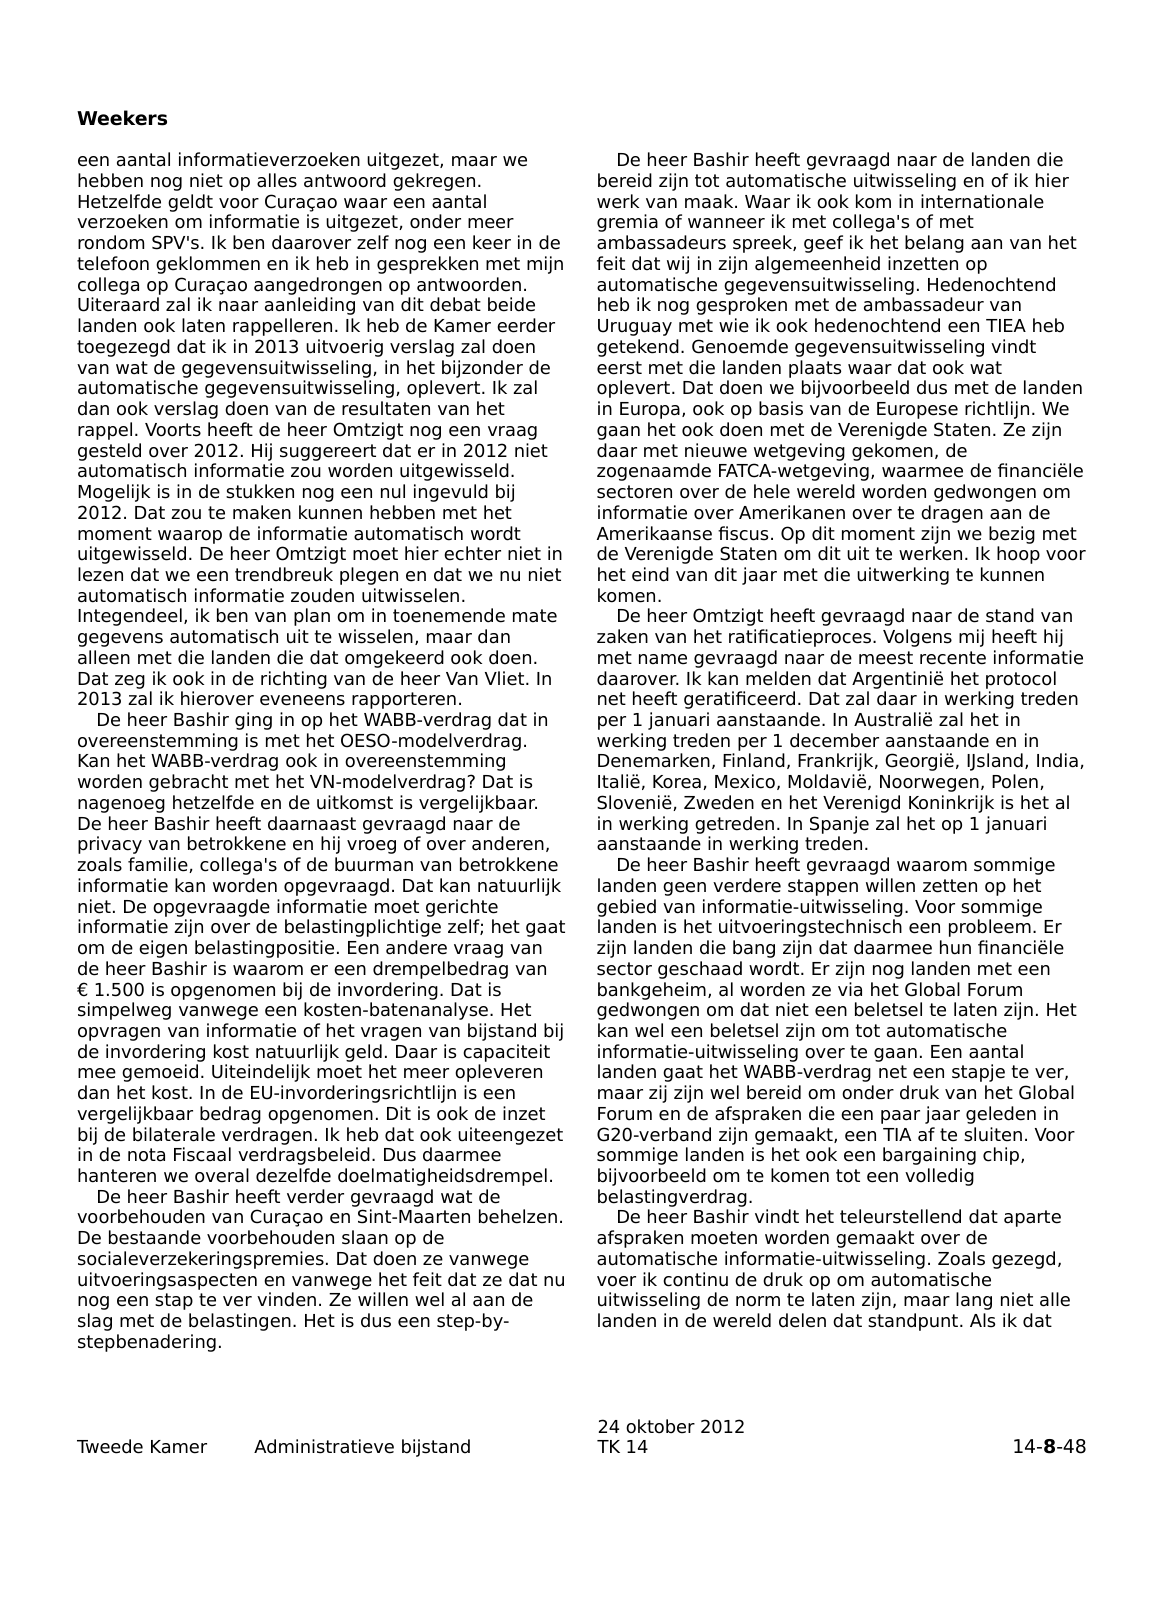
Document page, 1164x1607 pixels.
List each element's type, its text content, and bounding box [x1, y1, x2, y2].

text De heer Bashir vindt het teleurstellend dat aparte afspraken moeten worden gemaakt over de automatische informatie-uitwisseling. Zoals gezegd, voer ik continu de druk op om automatische uitwisseling de norm te laten zijn, maar lang niet alle landen in de wereld delen dat standpunt. Als ik dat [596, 1207, 1087, 1332]
text De heer Omtzigt heeft gevraagd naar de stand van zaken van het ratificatieproces. Volgens mij heeft hij met name gevraagd naar de meest recente informatie daarover. Ik kan melden dat Argentinië het protocol net heeft geratificeerd. Dat zal daar in werking treden per 1 januari aanstaande. In Australië zal het in werking treden per 1 december aanstaande en in Denemarken, Finland, Frankrijk, Georgië, IJsland, India, Italië, Korea, Mexico, Moldavië, Noorwegen, Polen, Slovenië, Zweden en het Verenigd Koninkrijk is het al in werking getreden. In Spanje zal het op 1 januari aanstaande in werking treden. [596, 606, 1087, 855]
text De heer Bashir ging in op het WABB-verdrag dat in overeenstemming is met het OESO-modelverdrag. Kan het WABB-verdrag ook in overeenstemming worden gebracht met het VN-modelverdrag? Dat is nagenoeg hetzelfde en de uitkomst is vergelijkbaar. De heer Bashir heeft daarnaast gevraagd naar de privacy van betrokkene en hij vroeg of over anderen, zoals familie, collega's of de buurman van betrokkene informatie kan worden opgevraagd. Dat kan natuurlijk niet. De opgevraagde informatie moet gerichte informatie zijn over de belastingplichtige zelf; het gaat om de eigen belastingpositie. Een andere vraag van de heer Bashir is waarom er een drempelbedrag van € 1.500 is opgenomen bij de invordering. Dat is simpelweg vanwege een kosten-batenanalyse. Het opvragen van informatie of het vragen van bijstand bij de invordering kost natuurlijk geld. Daar is capaciteit mee gemoeid. Uiteindelijk moet het meer opleveren dan het kost. In de EU-invorderingsrichtlijn is een vergelijkbaar bedrag opgenomen. Dit is ook de inzet bij de bilaterale verdragen. Ik heb dat ook uiteengezet in de nota Fiscaal verdragsbeleid. Dus daarmee hanteren we overal dezelfde doelmatigheidsdrempel. [77, 710, 567, 1187]
text De heer Bashir heeft gevraagd waarom sommige landen geen verdere stappen willen zetten op het gebied van informatie-uitwisseling. Voor sommige landen is het uitvoeringstechnisch een probleem. Er zijn landen die bang zijn dat daarmee hun financiële sector geschaad wordt. Er zijn nog landen met een bankgeheim, al worden ze via het Global Forum gedwongen om dat niet een beletsel te laten zijn. Het kan wel een beletsel zijn om tot automatische informatie-uitwisseling over te gaan. Een aantal landen gaat het WABB-verdrag net een stapje te ver, maar zij zijn wel bereid om onder druk van het Global Forum en de afspraken die een paar jaar geleden in G20-verband zijn gemaakt, een TIA af te sluiten. Voor sommige landen is het ook een bargaining chip, bijvoorbeeld om te komen tot een volledig belastingverdrag. [596, 855, 1087, 1207]
text De heer Bashir heeft verder gevraagd wat de voorbehouden van Curaçao en Sint-Maarten behelzen. De bestaande voorbehouden slaan op de socialeverzekeringspremies. Dat doen ze vanwege uitvoeringsaspecten en vanwege het feit dat ze dat nu nog een stap te ver vinden. Ze willen wel al aan de slag met de belastingen. Het is dus een step-by-stepbenadering. [77, 1187, 567, 1352]
text De heer Bashir heeft gevraagd naar de landen die bereid zijn tot automatische uitwisseling en of ik hier werk van maak. Waar ik ook kom in internationale gremia of wanneer ik met collega's of met ambassadeurs spreek, geef ik het belang aan van het feit dat wij in zijn algemeenheid inzetten op automatische gegevensuitwisseling. Hedenochtend heb ik nog gesproken met de ambassadeur van Uruguay met wie ik ook hedenochtend een TIEA heb getekend. Genoemde gegevensuitwisseling vindt eerst met die landen plaats waar dat ook wat oplevert. Dat doen we bijvoorbeeld dus met de landen in Europa, ook op basis van de Europese richtlijn. We gaan het ook doen met de Verenigde Staten. Ze zijn daar met nieuwe wetgeving gekomen, de zogenaamde FATCA-wetgeving, waarmee de financiële sectoren over de hele wereld worden gedwongen om informatie over Amerikanen over te dragen aan de Amerikaanse fiscus. Op dit moment zijn we bezig met de Verenigde Staten om dit uit te werken. Ik hoop voor het eind van dit jaar met die uitwerking te kunnen komen. [596, 150, 1087, 606]
text een aantal informatieverzoeken uitgezet, maar we hebben nog niet op alles antwoord gekregen. Hetzelfde geldt voor Curaçao waar een aantal verzoeken om informatie is uitgezet, onder meer rondom SPV's. Ik ben daarover zelf nog een keer in de telefoon geklommen en ik heb in gesprekken met mijn collega op Curaçao aangedrongen op antwoorden. Uiteraard zal ik naar aanleiding van dit debat beide landen ook laten rappelleren. Ik heb de Kamer eerder toegezegd dat ik in 2013 uitvoerig verslag zal doen van wat de gegevensuitwisseling, in het bijzonder de automatische gegevensuitwisseling, oplevert. Ik zal dan ook verslag doen van de resultaten van het rappel. Voorts heeft de heer Omtzigt nog een vraag gesteld over 2012. Hij suggereert dat er in 2012 niet automatisch informatie zou worden uitgewisseld. Mogelijk is in de stukken nog een nul ingevuld bij 2012. Dat zou te maken kunnen hebben met het moment waarop de informatie automatisch wordt uitgewisseld. De heer Omtzigt moet hier echter niet in lezen dat we een trendbreuk plegen en dat we nu niet automatisch informatie zouden uitwisselen. Integendeel, ik ben van plan om in toenemende mate gegevens automatisch uit te wisselen, maar dan alleen met die landen die dat omgekeerd ook doen. Dat zeg ik ook in de richting van de heer Van Vliet. In 2013 zal ik hierover eveneens rapporteren. [77, 150, 567, 710]
